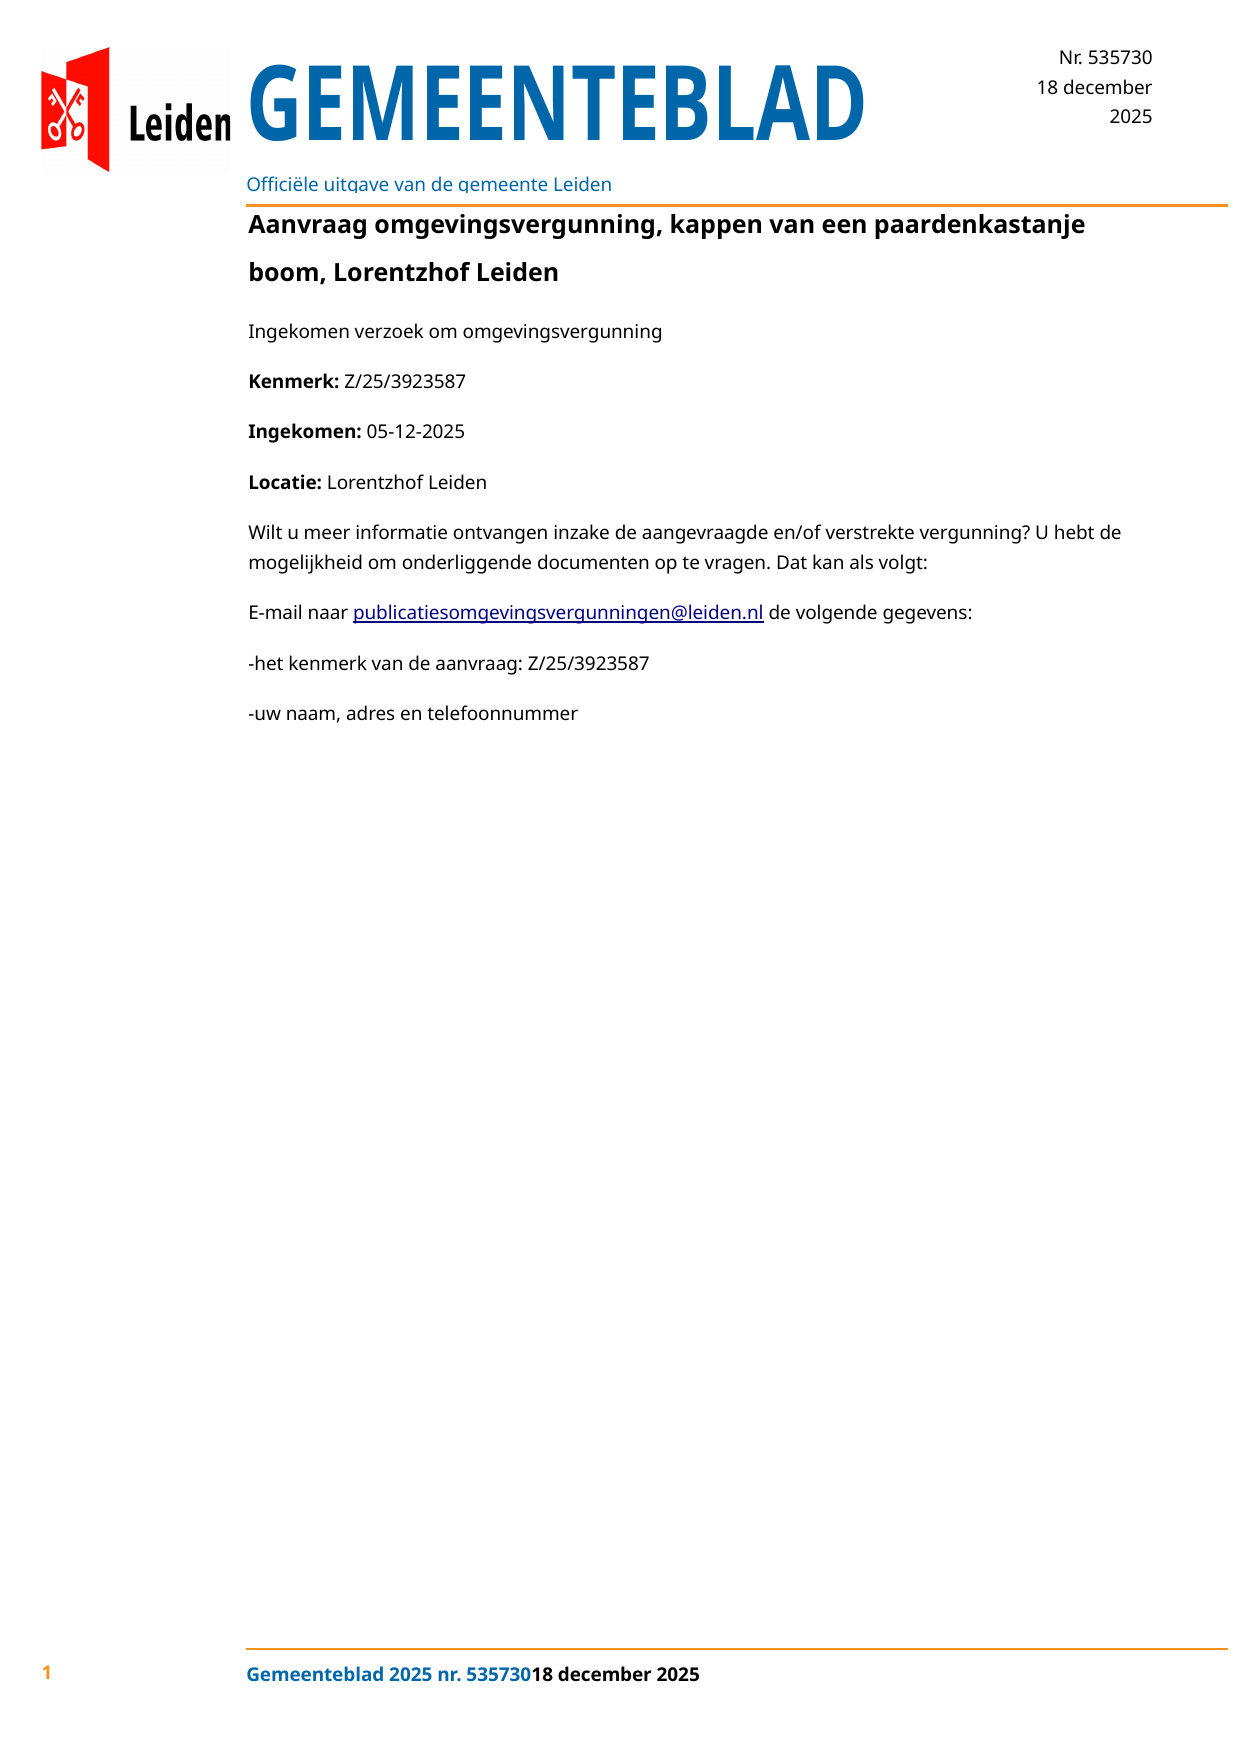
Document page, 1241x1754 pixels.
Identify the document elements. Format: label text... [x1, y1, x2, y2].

text E-mail naar publicatiesomgevingsvergunningen@leiden.nl de volgende gegevens: [248, 599, 1152, 625]
picture [41, 47, 231, 172]
text Locatie: Lorentzhof Leiden [248, 469, 1152, 495]
text Aanvraag omgevingsvergunning, kappen van een paardenkastanje boom, Lorentzhof Leiden [248, 207, 1152, 288]
text -het kenmerk van de aanvraag: Z/25/3923587 [248, 650, 1152, 676]
text Ingekomen: 05-12-2025 [248, 419, 1152, 444]
text Ingekomen verzoek om omgevingsvergunning [248, 318, 1152, 344]
text -uw naam, adres en telefoonnummer [248, 700, 1152, 726]
text Kenmerk: Z/25/3923587 [248, 368, 1152, 394]
text Wilt u meer informatie ontvangen inzake de aangevraagde en/of verstrekte vergunning? U hebt de mogelijkheid om onderliggende documenten op te vragen. Dat kan als volgt: [248, 519, 1152, 575]
